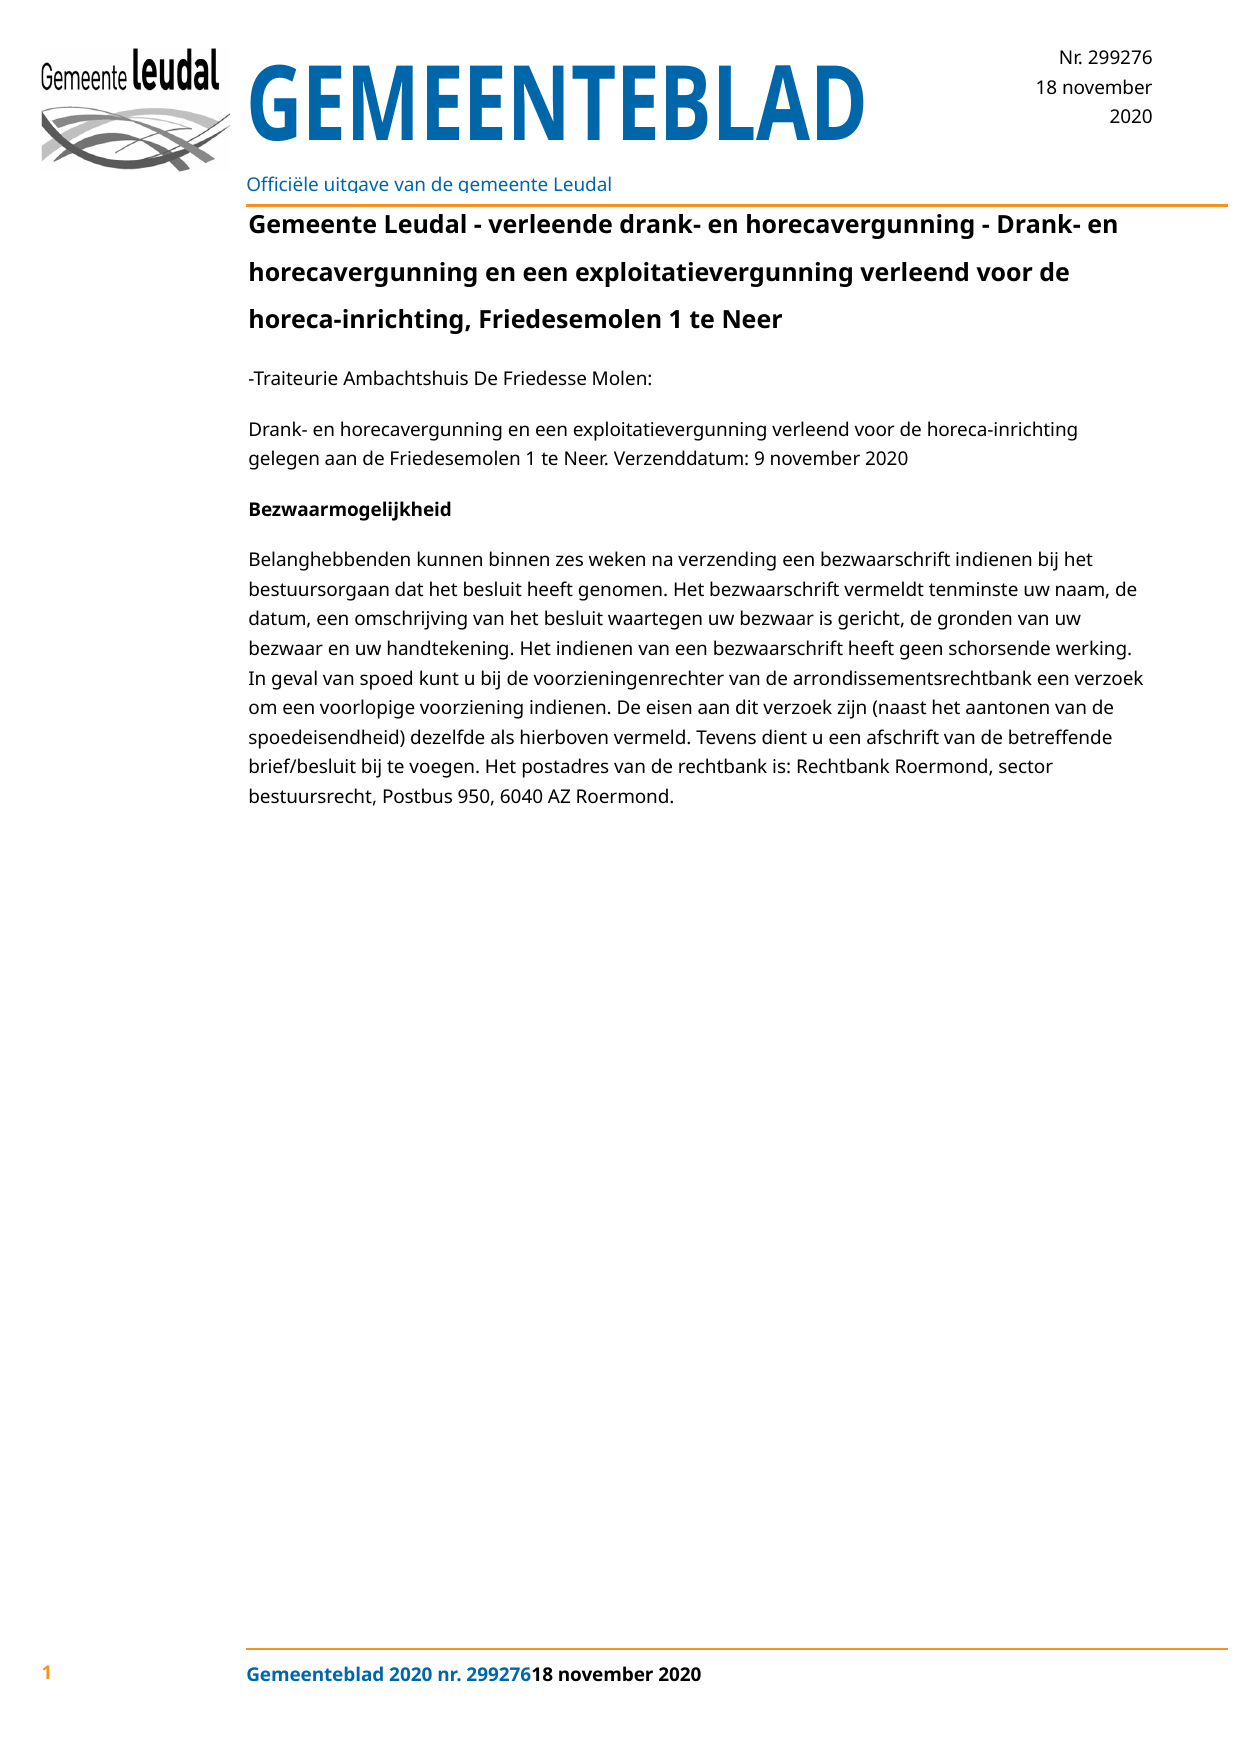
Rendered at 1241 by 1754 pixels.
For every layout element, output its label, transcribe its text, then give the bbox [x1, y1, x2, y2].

text -Traiteurie Ambachtshuis De Friedesse Molen: [248, 366, 1152, 391]
text Bezwaarmogelijkheid [248, 496, 1152, 522]
text Gemeente Leudal - verleende drank- en horecavergunning - Drank- en horecavergunning en een exploitatievergunning verleend voor de horeca-inrichting, Friedesemolen 1 te Neer [248, 207, 1152, 336]
text Belanghebbenden kunnen binnen zes weken na verzending een bezwaarschrift indienen bij het bestuursorgaan dat het besluit heeft genomen. Het bezwaarschrift vermeldt tenminste uw naam, de datum, een omschrijving van het besluit waartegen uw bezwaar is gericht, de gronden van uw bezwaar en uw handtekening. Het indienen van een bezwaarschrift heeft geen schorsende werking. In geval van spoed kunt u bij de voorzieningenrechter van de arrondissementsrechtbank een verzoek om een voorlopige voorziening indienen. De eisen aan dit verzoek zijn (naast het aantonen van de spoedeisendheid) dezelfde als hierboven vermeld. Tevens dient u een afschrift van de betreffende brief/besluit bij te voegen. Het postadres van de rechtbank is: Rechtbank Roermond, sector bestuursrecht, Postbus 950, 6040 AZ Roermond. [248, 546, 1152, 809]
text Drank- en horecavergunning en een exploitatievergunning verleend voor de horeca-inrichting gelegen aan de Friedesemolen 1 te Neer. Verzenddatum: 9 november 2020 [248, 416, 1152, 471]
picture [41, 47, 231, 172]
